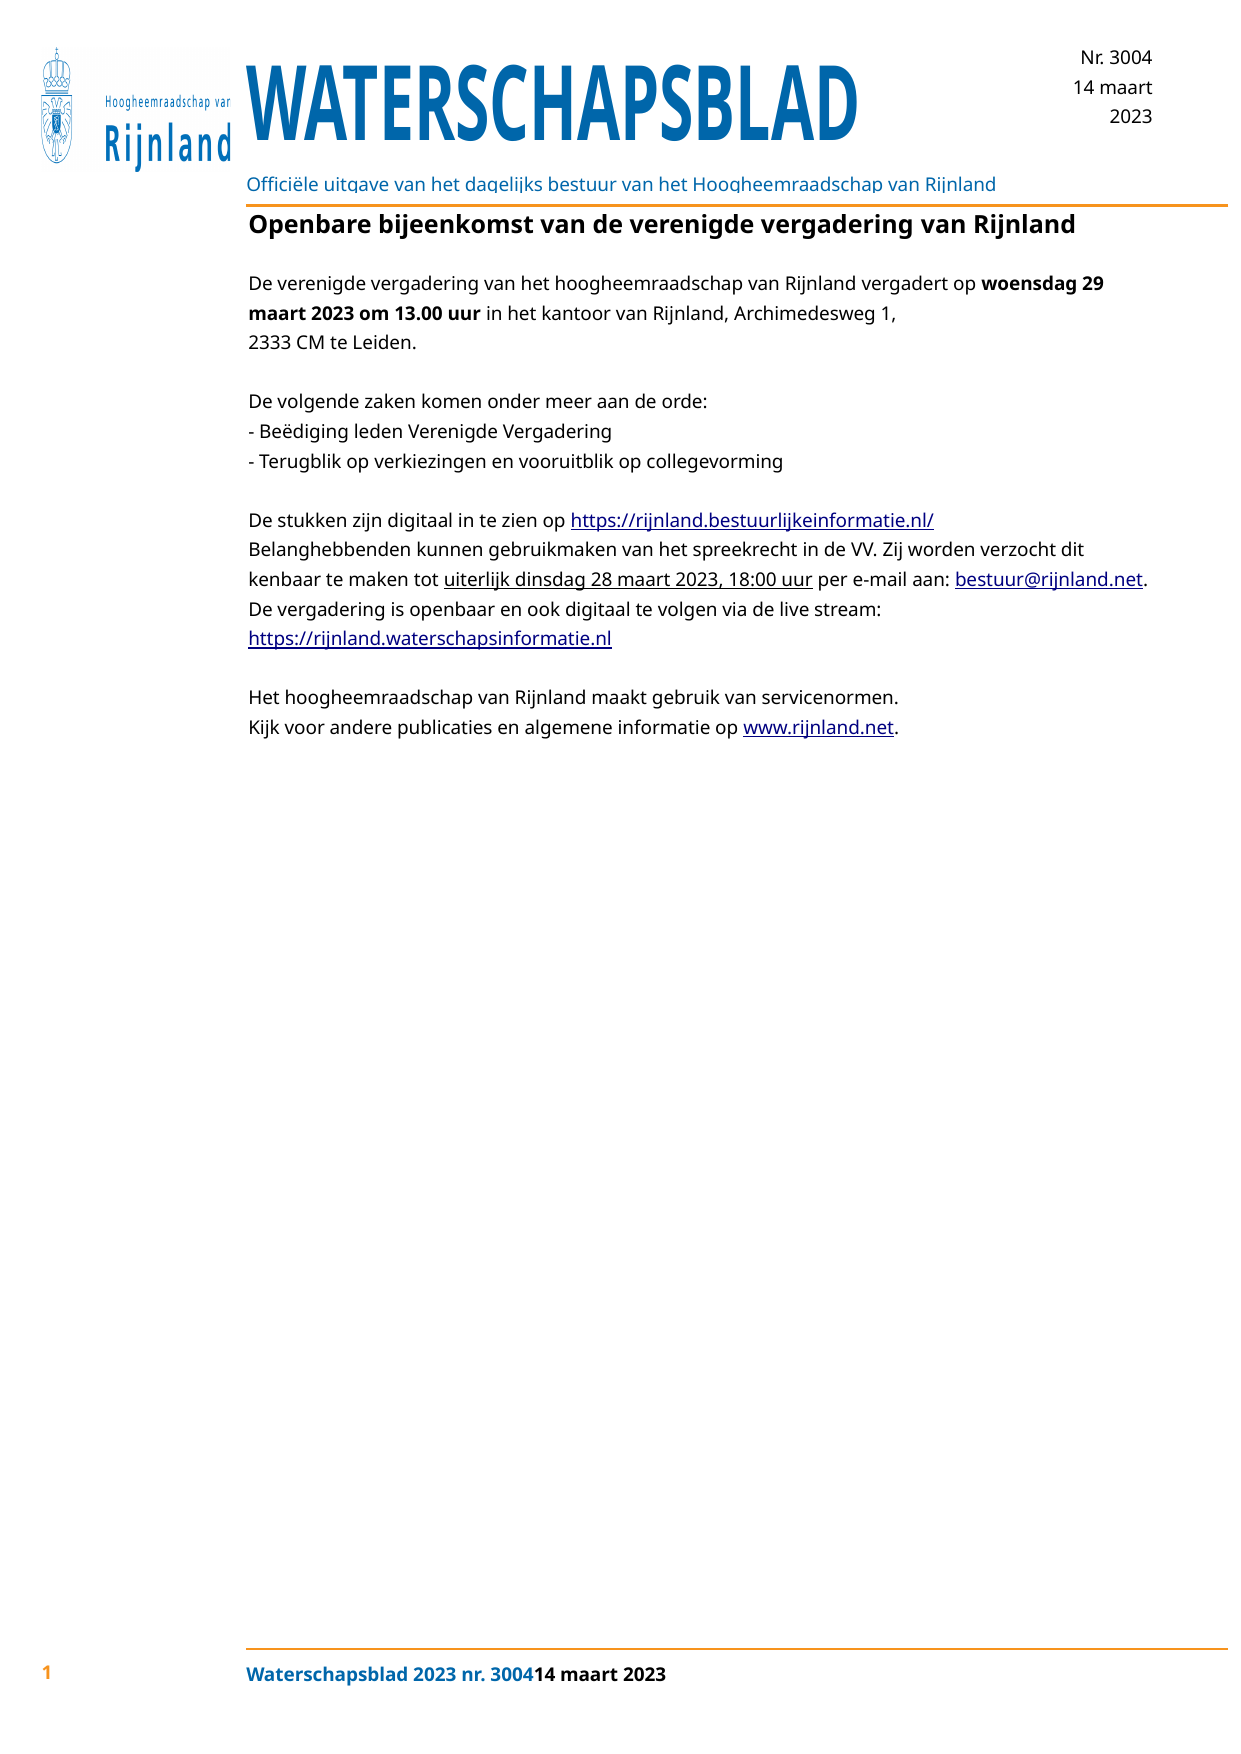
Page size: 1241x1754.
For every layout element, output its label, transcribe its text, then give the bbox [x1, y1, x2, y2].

picture [41, 47, 231, 172]
text De verenigde vergadering van het hoogheemraadschap van Rijnland vergadert op woensdag 29 maart 2023 om 13.00 uur in het kantoor van Rijnland, Archimedesweg 1, [248, 270, 1152, 326]
text Kijk voor andere publicaties en algemene informatie op www.rijnland.net. [248, 714, 1152, 740]
text De vergadering is openbaar en ook digitaal te volgen via de live stream: [248, 596, 1152, 621]
text Belanghebbenden kunnen gebruikmaken van het spreekrecht in de VV. Zij worden verzocht dit kenbaar te maken tot uiterlijk dinsdag 28 maart 2023, 18:00 uur per e-mail aan: bestuur@rijnland.net. [248, 537, 1152, 592]
text 2333 CM te Leiden. [248, 329, 1152, 355]
text - Terugblik op verkiezingen en vooruitblik op collegevorming [248, 448, 1152, 473]
text Het hoogheemraadschap van Rijnland maakt gebruik van servicenormen. [248, 684, 1152, 710]
text - Beëdiging leden Verenigde Vergadering [248, 418, 1152, 444]
text Openbare bijeenkomst van de verenigde vergadering van Rijnland [248, 207, 1152, 241]
text De volgende zaken komen onder meer aan de orde: [248, 389, 1152, 414]
text De stukken zijn digitaal in te zien op https://rijnland.bestuurlijkeinformatie.nl/ [248, 507, 1152, 533]
text https://rijnland.waterschapsinformatie.nl [248, 625, 1152, 651]
